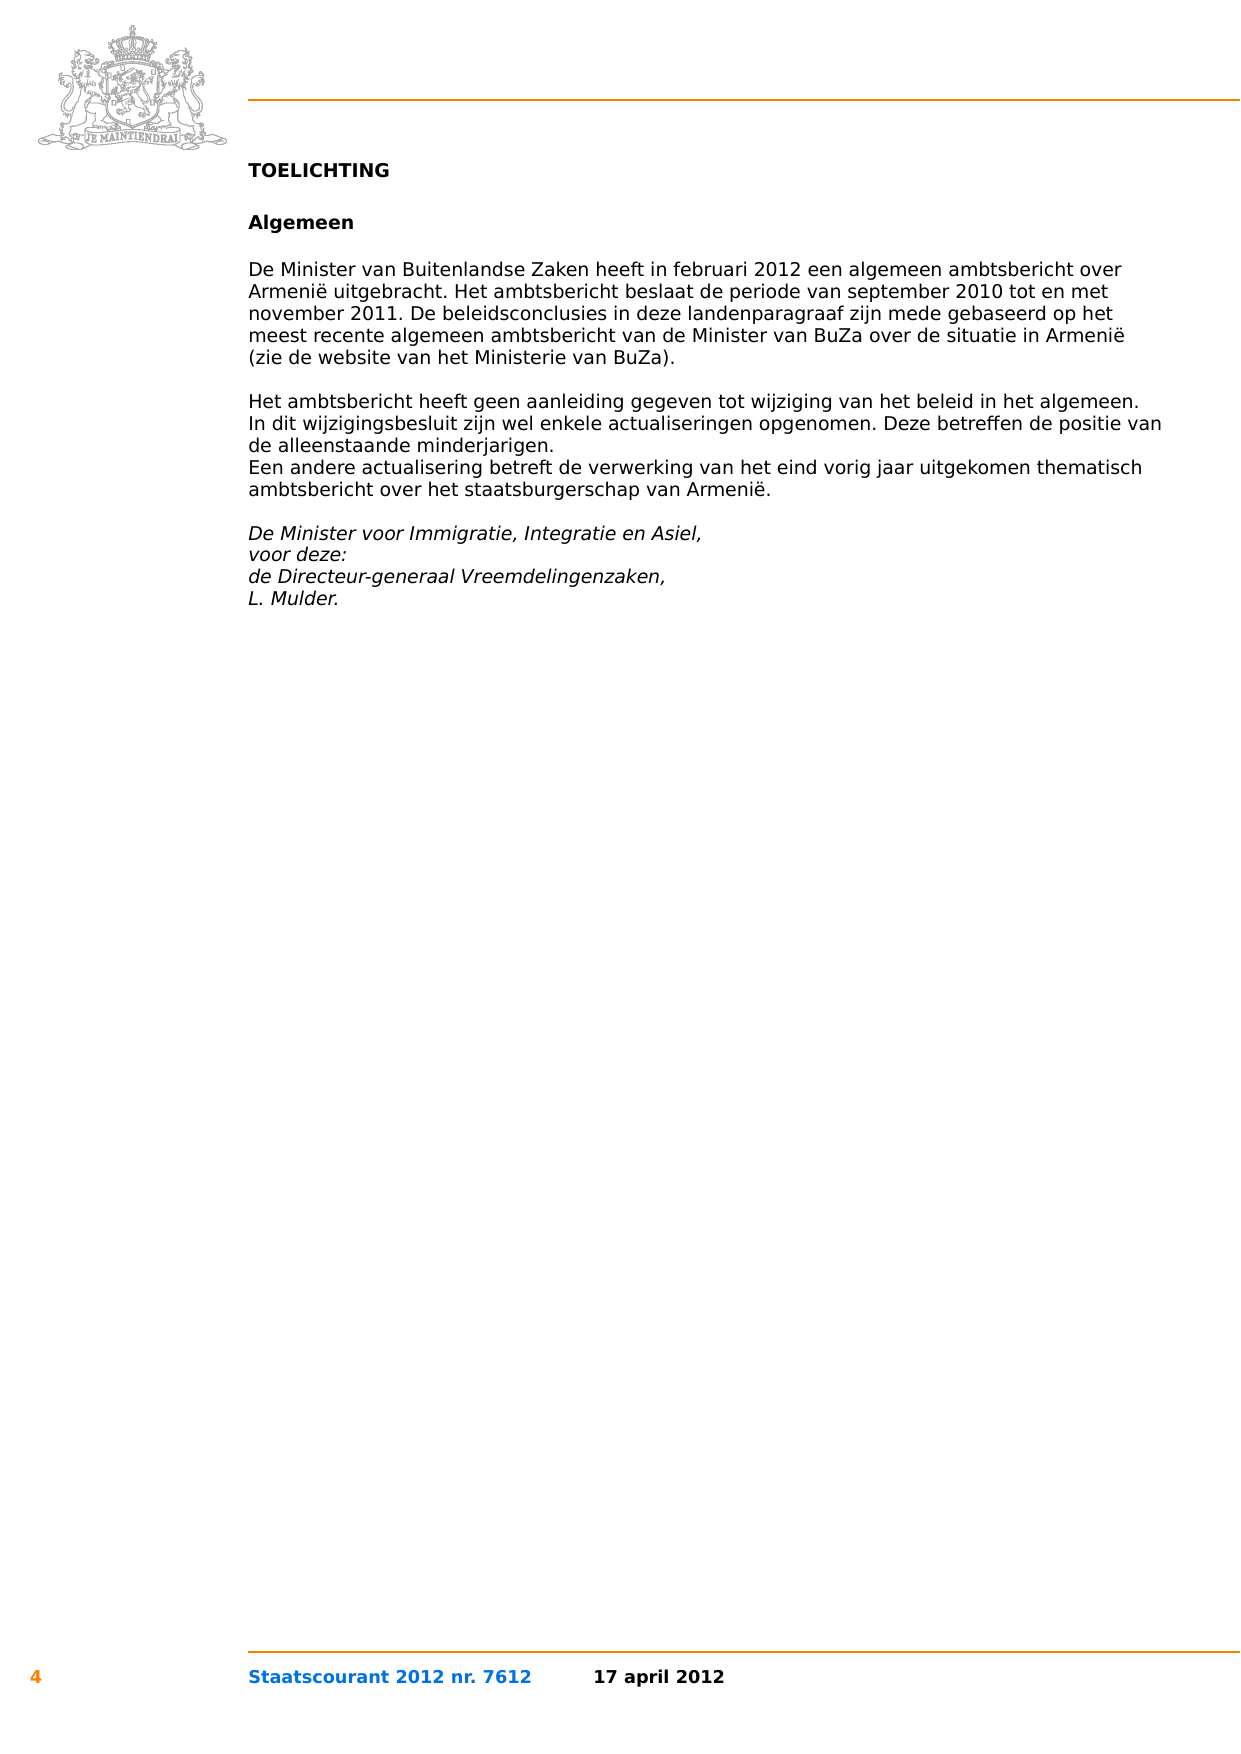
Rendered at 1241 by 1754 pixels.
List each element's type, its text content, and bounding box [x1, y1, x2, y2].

picture [38, 25, 227, 150]
text Het ambtsbericht heeft geen aanleiding gegeven tot wijziging van het beleid in het algemeen. In dit wijzigingsbesluit zijn wel enkele actualiseringen opgenomen. Deze betreffen de positie van de alleenstaande minderjarigen. [248, 391, 1163, 457]
subtitle Algemeen [248, 212, 1163, 234]
text De Minister van Buitenlandse Zaken heeft in februari 2012 een algemeen ambtsbericht over Armenië uitgebracht. Het ambtsbericht beslaat de periode van september 2010 tot en met november 2011. De beleidsconclusies in deze landenparagraaf zijn mede gebaseerd op het meest recente algemeen ambtsbericht van de Minister van BuZa over de situatie in Armenië (zie de website van het Ministerie van BuZa). [248, 259, 1163, 369]
subtitle TOELICHTING [248, 160, 1163, 182]
text Een andere actualisering betreft de verwerking van het eind vorig jaar uitgekomen thematisch ambtsbericht over het staatsburgerschap van Armenië. [248, 457, 1163, 501]
text De Minister voor Immigratie, Integratie en Asiel, voor deze: de Directeur-generaal Vreemdelingenzaken, L. Mulder. [248, 522, 1163, 610]
